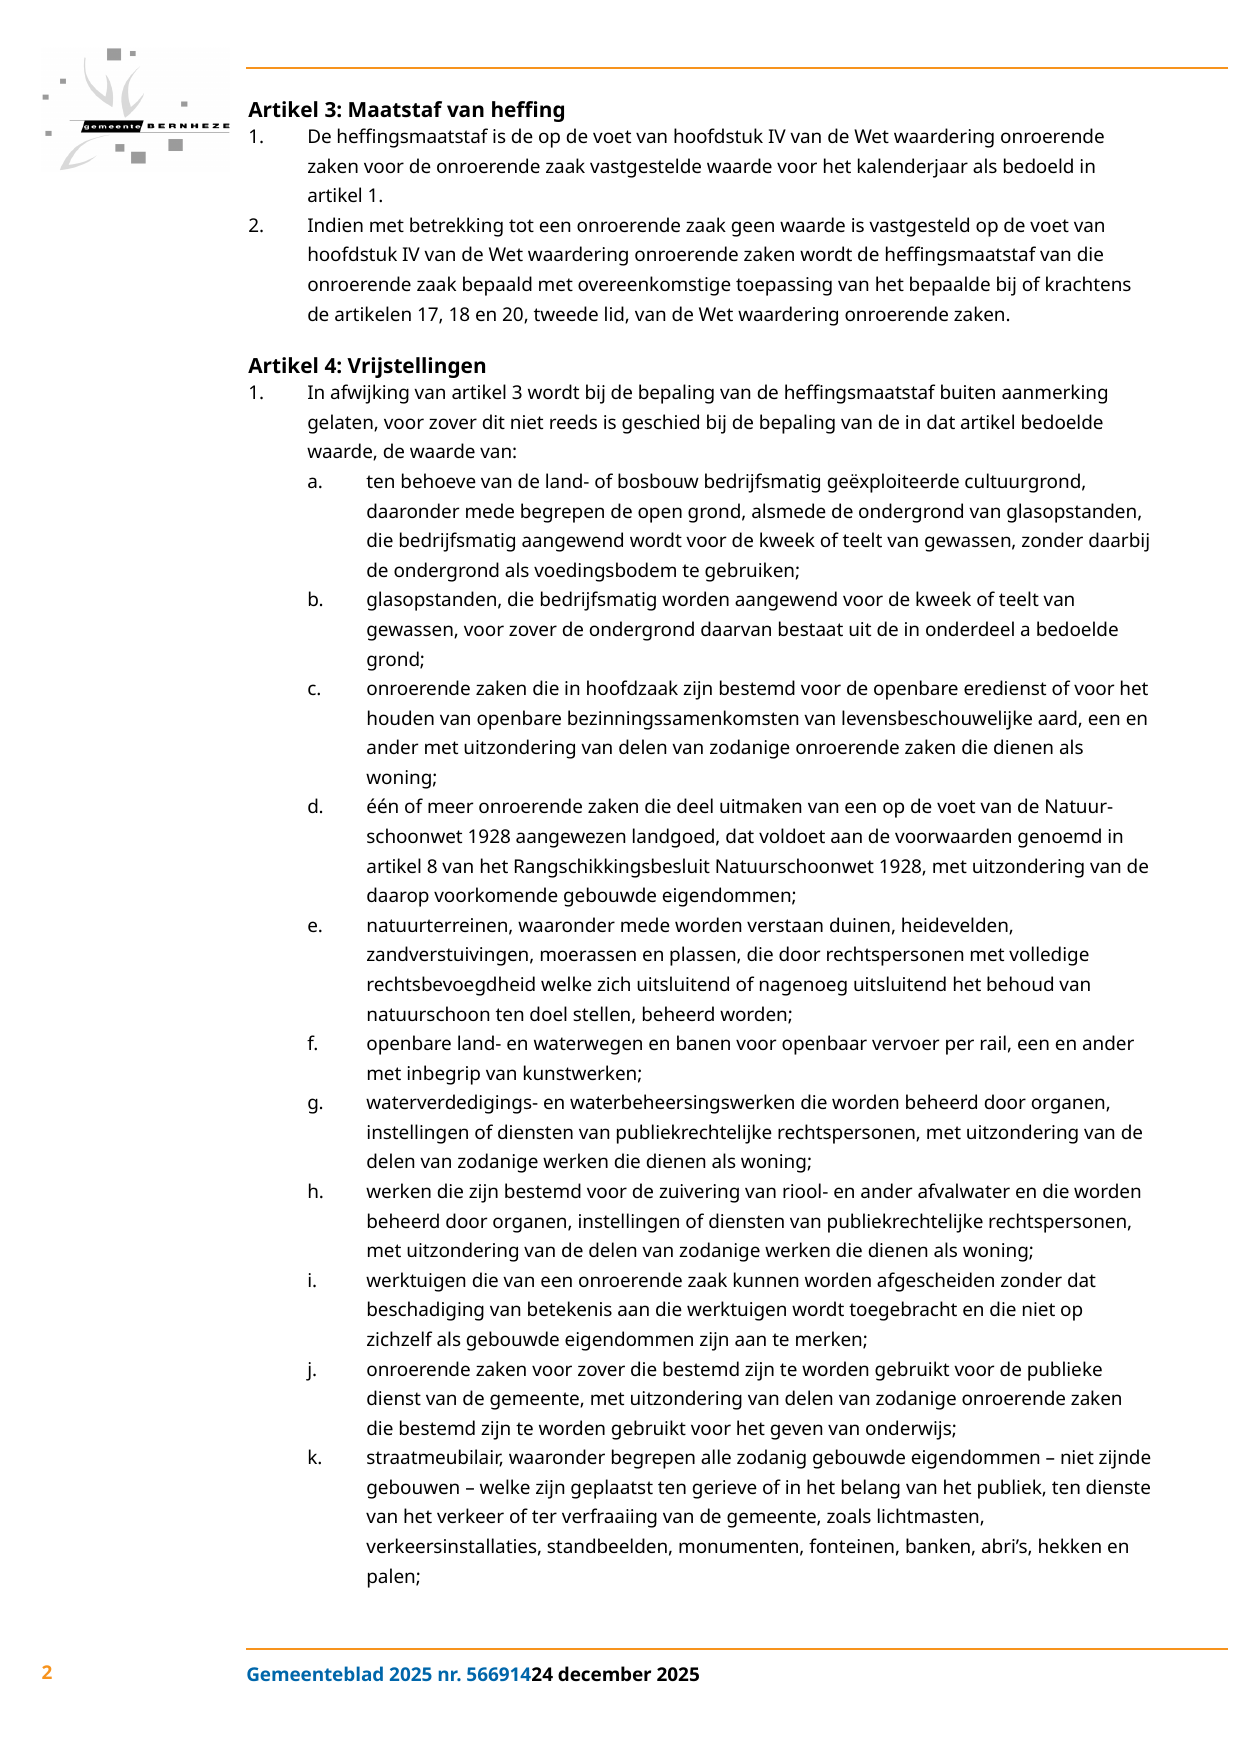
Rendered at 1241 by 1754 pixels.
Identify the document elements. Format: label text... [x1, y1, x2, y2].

list openbare land- en waterwegen en banen voor openbaar vervoer per rail, een en ander met inbegrip van kunstwerken; [307, 1030, 1152, 1086]
list natuurterreinen, waaronder mede worden verstaan duinen, heidevelden, zandverstuivingen, moerassen en plassen, die door rechtspersonen met volledige rechtsbevoegdheid welke zich uitsluitend of nagenoeg uitsluitend het behoud van natuurschoon ten doel stellen, beheerd worden; [307, 912, 1152, 1027]
list één of meer onroerende zaken die deel uitmaken van een op de voet van de Natuur-schoonwet 1928 aangewezen landgoed, dat voldoet aan de voorwaarden genoemd in artikel 8 van het Rangschikkingsbesluit Natuurschoonwet 1928, met uitzondering van de daarop voorkomende gebouwde eigendommen; [307, 794, 1152, 908]
list onroerende zaken voor zover die bestemd zijn te worden gebruikt voor de publieke dienst van de gemeente, met uitzondering van delen van zodanige onroerende zaken die bestemd zijn te worden gebruikt voor het geven van onderwijs; [307, 1356, 1152, 1441]
list Indien met betrekking tot een onroerende zaak geen waarde is vastgesteld op de voet van hoofdstuk IV van de Wet waardering onroerende zaken wordt de heffingsmaatstaf van die onroerende zaak bepaald met overeenkomstige toepassing van het bepaalde bij of krachtens de artikelen 17, 18 en 20, tweede lid, van de Wet waardering onroerende zaken. [248, 212, 1152, 326]
list werktuigen die van een onroerende zaak kunnen worden afgescheiden zonder dat beschadiging van betekenis aan die werktuigen wordt toegebracht en die niet op zichzelf als gebouwde eigendommen zijn aan te merken; [307, 1267, 1152, 1352]
text Artikel 3: Maatstaf van heffing [248, 95, 1152, 123]
picture [41, 47, 231, 172]
list glasopstanden, die bedrijfsmatig worden aangewend voor de kweek of teelt van gewassen, voor zover de ondergrond daarvan bestaat uit de in onderdeel a bedoelde grond; [307, 587, 1152, 672]
list De heffingsmaatstaf is de op de voet van hoofdstuk IV van de Wet waardering onroerende zaken voor de onroerende zaak vastgestelde waarde voor het kalenderjaar als bedoeld in artikel 1. [248, 123, 1152, 208]
list In afwijking van artikel 3 wordt bij de bepaling van de heffingsmaatstaf buiten aanmerking gelaten, voor zover dit niet reeds is geschied bij de bepaling van de in dat artikel bedoelde waarde, de waarde van: [248, 379, 1152, 464]
text Artikel 4: Vrijstellingen [248, 351, 1152, 379]
list straatmeubilair, waaronder begrepen alle zodanig gebouwde eigendommen – niet zijnde gebouwen – welke zijn geplaatst ten gerieve of in het belang van het publiek, ten dienste van het verkeer of ter verfraaiing van de gemeente, zoals lichtmasten, verkeersinstallaties, standbeelden, monumenten, fonteinen, banken, abri’s, hekken en palen; [307, 1444, 1152, 1589]
list waterverdedigings- en waterbeheersingswerken die worden beheerd door organen, instellingen of diensten van publiekrechtelijke rechtspersonen, met uitzondering van de delen van zodanige werken die dienen als woning; [307, 1089, 1152, 1174]
list ten behoeve van de land- of bosbouw bedrijfsmatig geëxploiteerde cultuurgrond, daaronder mede begrepen de open grond, alsmede de ondergrond van glasopstanden, die bedrijfsmatig aangewend wordt voor de kweek of teelt van gewassen, zonder daarbij de ondergrond als voedingsbodem te gebruiken; [307, 468, 1152, 583]
list onroerende zaken die in hoofdzaak zijn bestemd voor de openbare eredienst of voor het houden van openbare bezinningssamenkomsten van levensbeschouwelijke aard, een en ander met uitzondering van delen van zodanige onroerende zaken die dienen als woning; [307, 675, 1152, 790]
list werken die zijn bestemd voor de zuivering van riool- en ander afvalwater en die worden beheerd door organen, instellingen of diensten van publiekrechtelijke rechtspersonen, met uitzondering van de delen van zodanige werken die dienen als woning; [307, 1178, 1152, 1263]
